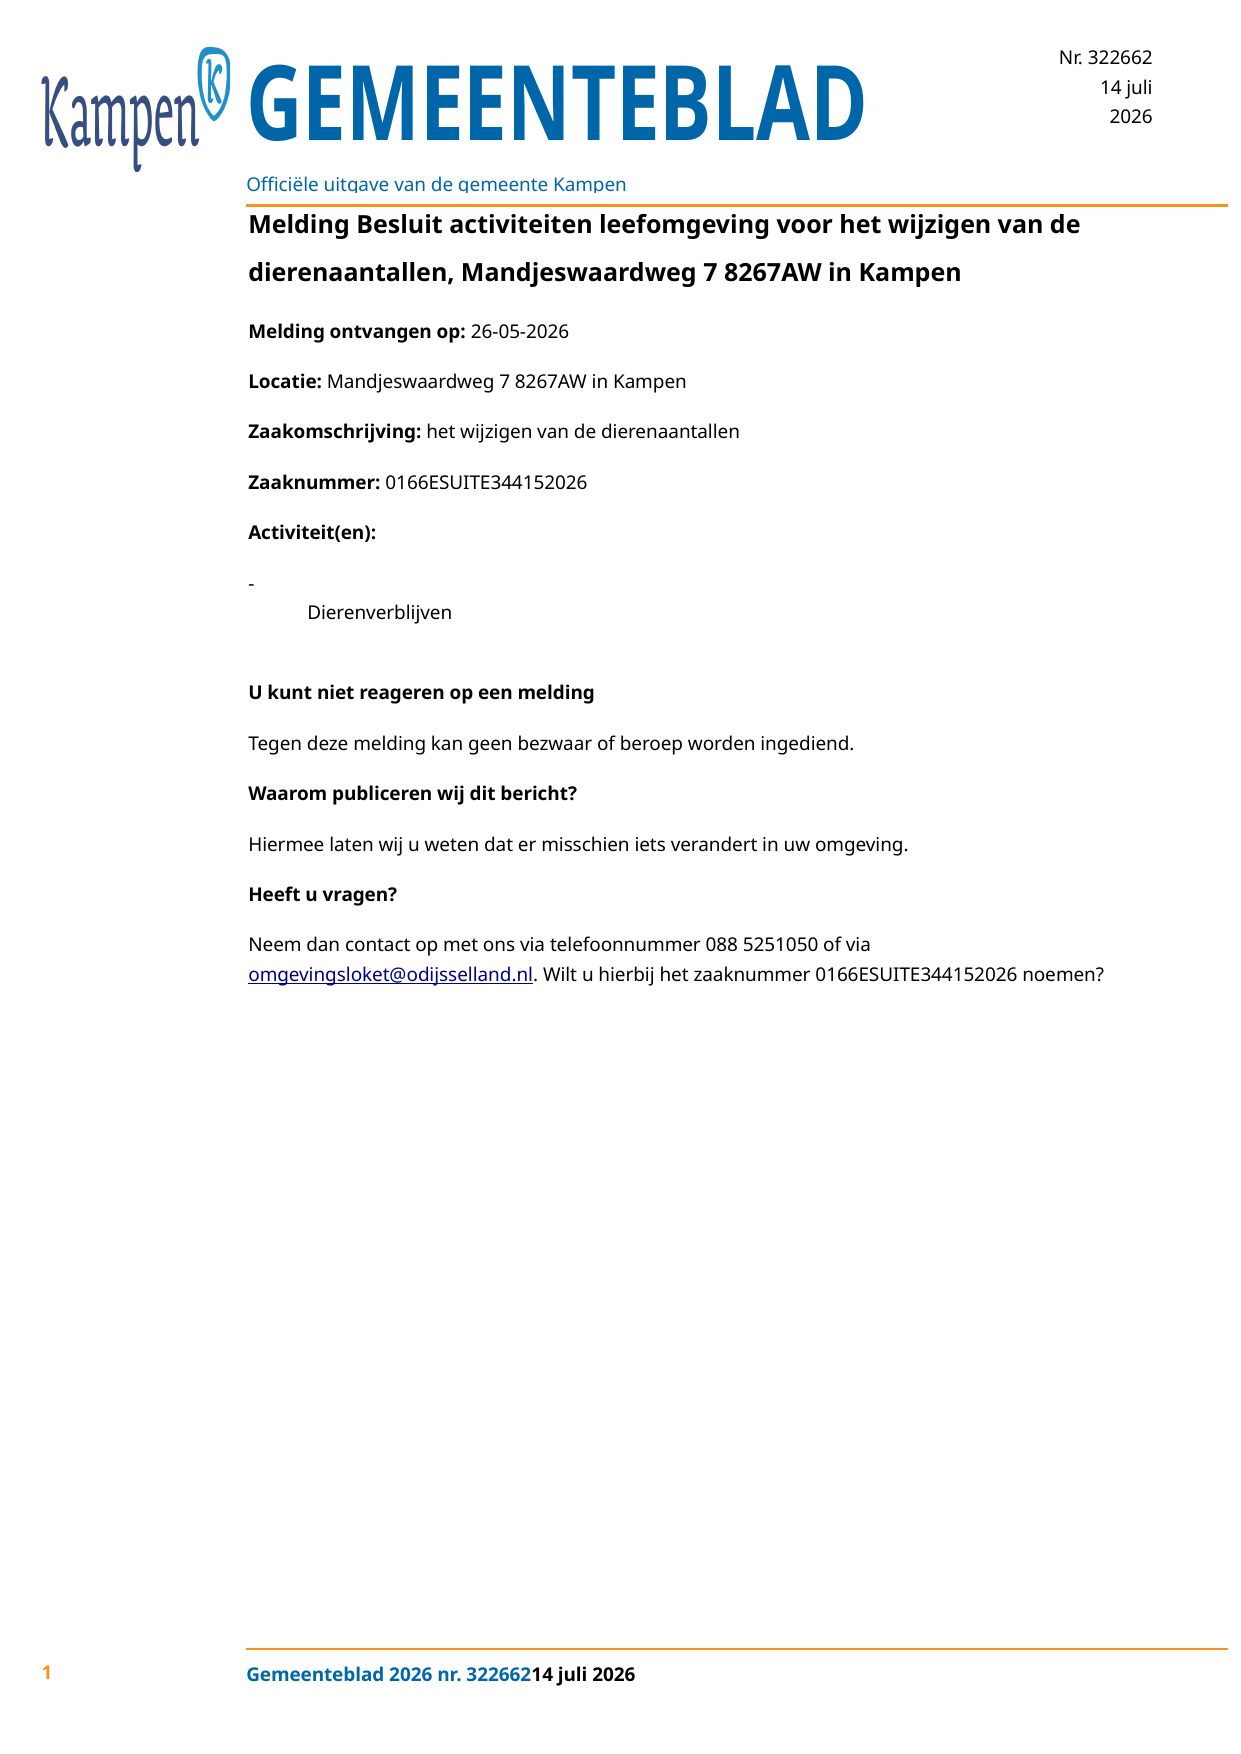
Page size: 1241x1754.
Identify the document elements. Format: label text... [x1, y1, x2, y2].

text Tegen deze melding kan geen bezwaar of beroep worden ingediend. [248, 730, 1152, 756]
text Zaakomschrijving: het wijzigen van de dierenaantallen [248, 419, 1152, 444]
text Heeft u vragen? [248, 881, 1152, 907]
text Waarom publiceren wij dit bericht? [248, 780, 1152, 806]
text U kunt niet reageren op een melding [248, 679, 1152, 705]
picture [41, 47, 231, 172]
text Locatie: Mandjeswaardweg 7 8267AW in Kampen [248, 368, 1152, 394]
text Activiteit(en): [248, 519, 1152, 545]
list Dierenverblijven [248, 599, 1152, 625]
text Melding ontvangen op: 26-05-2026 [248, 318, 1152, 344]
text Neem dan contact op met ons via telefoonnummer 088 5251050 of via omgevingsloket@odijsselland.nl. Wilt u hierbij het zaaknummer 0166ESUITE344152026 noemen? [248, 932, 1152, 987]
text Melding Besluit activiteiten leefomgeving voor het wijzigen van de dierenaantallen, Mandjeswaardweg 7 8267AW in Kampen [248, 207, 1152, 288]
text Zaaknummer: 0166ESUITE344152026 [248, 469, 1152, 495]
text Hiermee laten wij u weten dat er misschien iets verandert in uw omgeving. [248, 831, 1152, 857]
